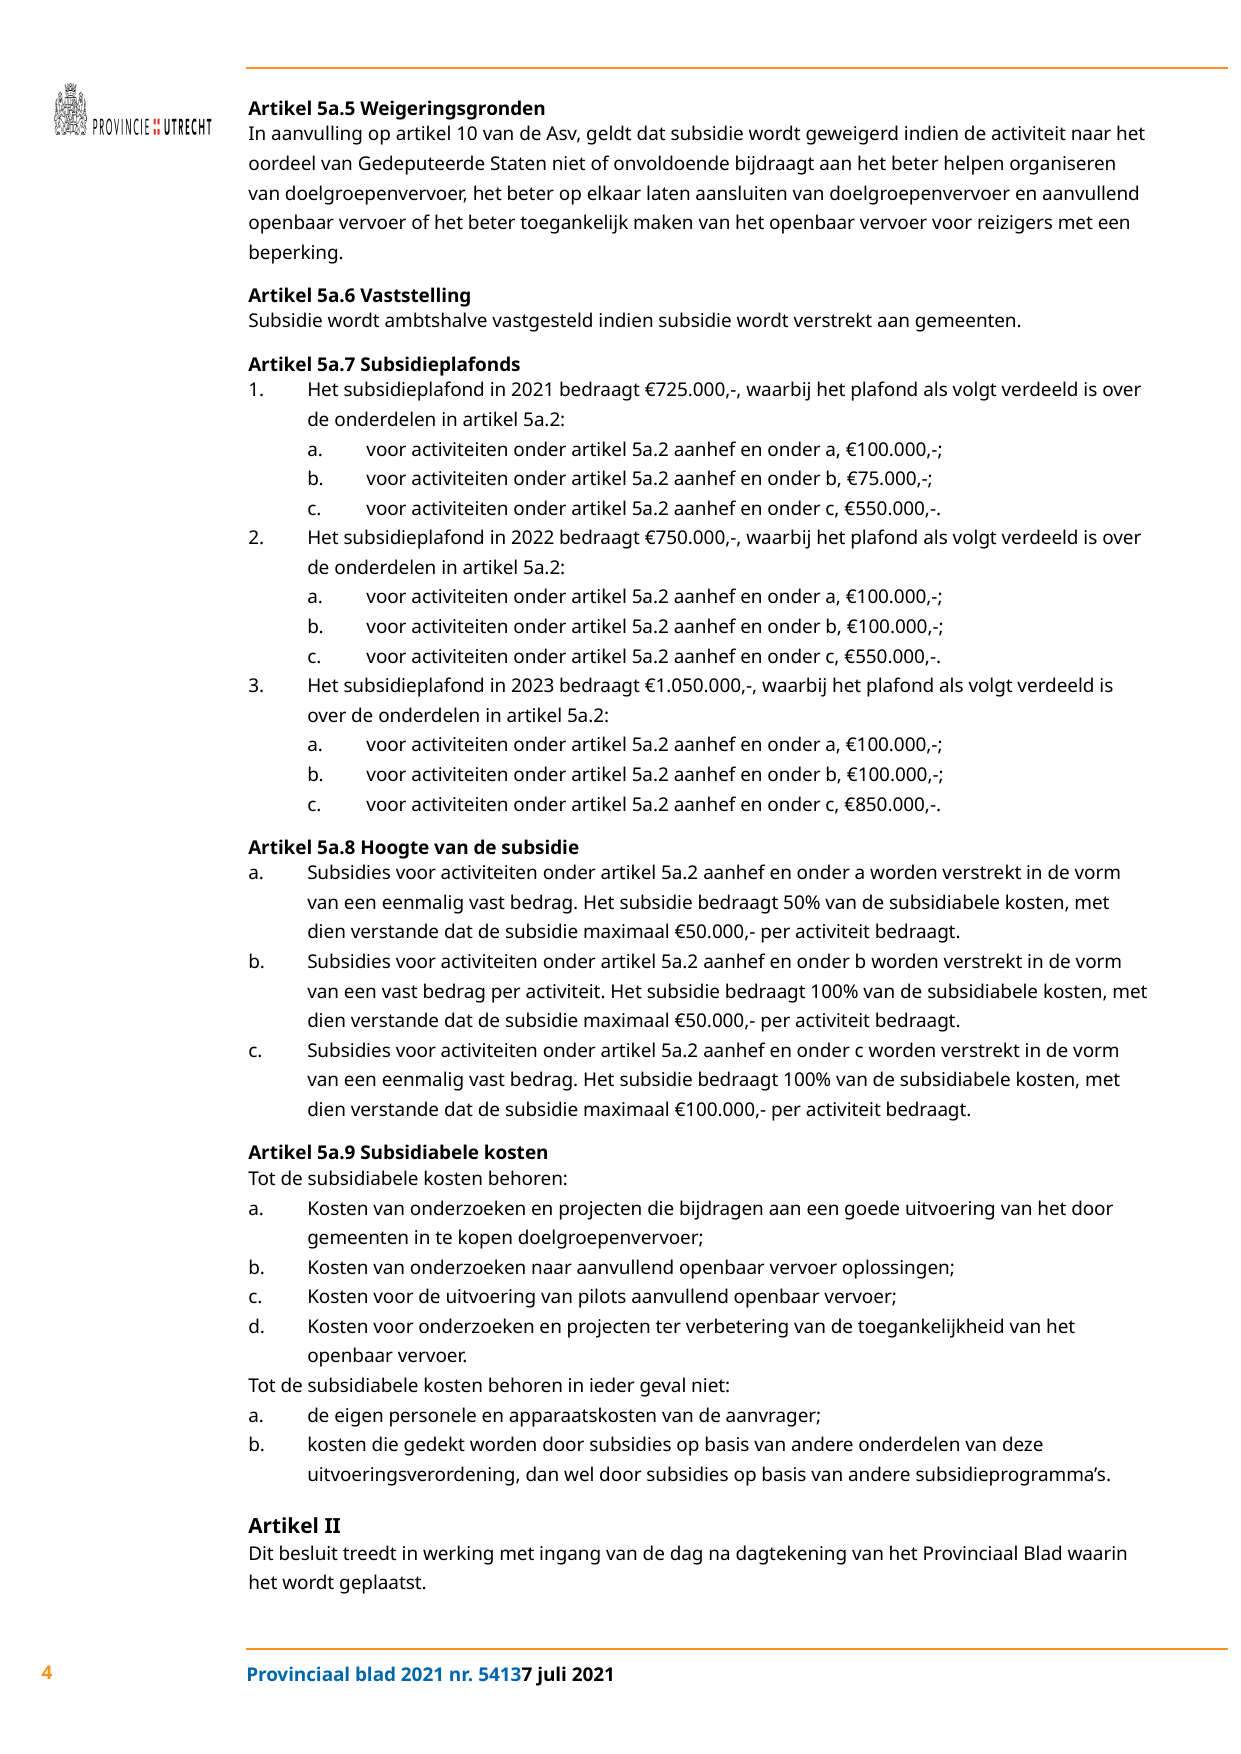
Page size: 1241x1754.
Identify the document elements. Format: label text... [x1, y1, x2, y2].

text Tot de subsidiabele kosten behoren: [248, 1165, 1152, 1191]
text Tot de subsidiabele kosten behoren in ieder geval niet: [248, 1372, 1152, 1398]
list Kosten van onderzoeken en projecten die bijdragen aan een goede uitvoering van het door gemeenten in te kopen doelgroepenvervoer; [248, 1195, 1152, 1250]
list Subsidies voor activiteiten onder artikel 5a.2 aanhef en onder a worden verstrekt in de vorm van een eenmalig vast bedrag. Het subsidie bedraagt 50% van de subsidiabele kosten, met dien verstande dat de subsidie maximaal €50.000,- per activiteit bedraagt. [248, 859, 1152, 944]
list Kosten voor onderzoeken en projecten ter verbetering van de toegankelijkheid van het openbaar vervoer. [248, 1313, 1152, 1368]
list voor activiteiten onder artikel 5a.2 aanhef en onder c, €550.000,-. [307, 643, 1152, 668]
list voor activiteiten onder artikel 5a.2 aanhef en onder a, €100.000,-; [307, 584, 1152, 609]
text Dit besluit treedt in werking met ingang van de dag na dagtekening van het Provinciaal Blad waarin het wordt geplaatst. [248, 1540, 1152, 1595]
list Het subsidieplafond in 2022 bedraagt €750.000,-, waarbij het plafond als volgt verdeeld is over de onderdelen in artikel 5a.2: [248, 524, 1152, 580]
list Kosten van onderzoeken naar aanvullend openbaar vervoer oplossingen; [248, 1254, 1152, 1279]
picture [41, 47, 231, 172]
list voor activiteiten onder artikel 5a.2 aanhef en onder c, €850.000,-. [307, 791, 1152, 816]
list kosten die gedekt worden door subsidies op basis van andere onderdelen van deze uitvoeringsverordening, dan wel door subsidies op basis van andere subsidieprogramma’s. [248, 1431, 1152, 1487]
list Het subsidieplafond in 2021 bedraagt €725.000,-, waarbij het plafond als volgt verdeeld is over de onderdelen in artikel 5a.2: [248, 377, 1152, 432]
list de eigen personele en apparaatskosten van de aanvrager; [248, 1402, 1152, 1427]
list voor activiteiten onder artikel 5a.2 aanhef en onder b, €100.000,-; [307, 613, 1152, 639]
text Artikel 5a.6 Vaststelling [248, 282, 1152, 308]
text In aanvulling op artikel 10 van de Asv, geldt dat subsidie wordt geweigerd indien de activiteit naar het oordeel van Gedeputeerde Staten niet of onvoldoende bijdraagt aan het beter helpen organiseren van doelgroepenvervoer, het beter op elkaar laten aansluiten van doelgroepenvervoer en aanvullend openbaar vervoer of het beter toegankelijk maken van het openbaar vervoer voor reizigers met een beperking. [248, 121, 1152, 264]
list Subsidies voor activiteiten onder artikel 5a.2 aanhef en onder b worden verstrekt in de vorm van een vast bedrag per activiteit. Het subsidie bedraagt 100% van de subsidiabele kosten, met dien verstande dat de subsidie maximaal €50.000,- per activiteit bedraagt. [248, 948, 1152, 1033]
list voor activiteiten onder artikel 5a.2 aanhef en onder a, €100.000,-; [307, 732, 1152, 757]
list Subsidies voor activiteiten onder artikel 5a.2 aanhef en onder c worden verstrekt in de vorm van een eenmalig vast bedrag. Het subsidie bedraagt 100% van de subsidiabele kosten, met dien verstande dat de subsidie maximaal €100.000,- per activiteit bedraagt. [248, 1037, 1152, 1122]
list Het subsidieplafond in 2023 bedraagt €1.050.000,-, waarbij het plafond als volgt verdeeld is over de onderdelen in artikel 5a.2: [248, 672, 1152, 728]
text Subsidie wordt ambtshalve vastgesteld indien subsidie wordt verstrekt aan gemeenten. [248, 308, 1152, 333]
list voor activiteiten onder artikel 5a.2 aanhef en onder a, €100.000,-; [307, 436, 1152, 461]
text Artikel 5a.8 Hoogte van de subsidie [248, 834, 1152, 859]
list Kosten voor de uitvoering van pilots aanvullend openbaar vervoer; [248, 1283, 1152, 1309]
text Artikel 5a.7 Subsidieplafonds [248, 351, 1152, 377]
list voor activiteiten onder artikel 5a.2 aanhef en onder c, €550.000,-. [307, 495, 1152, 521]
list voor activiteiten onder artikel 5a.2 aanhef en onder b, €100.000,-; [307, 761, 1152, 787]
text Artikel II [248, 1511, 1152, 1540]
text Artikel 5a.9 Subsidiabele kosten [248, 1139, 1152, 1165]
text Artikel 5a.5 Weigeringsgronden [248, 95, 1152, 121]
list voor activiteiten onder artikel 5a.2 aanhef en onder b, €75.000,-; [307, 465, 1152, 491]
